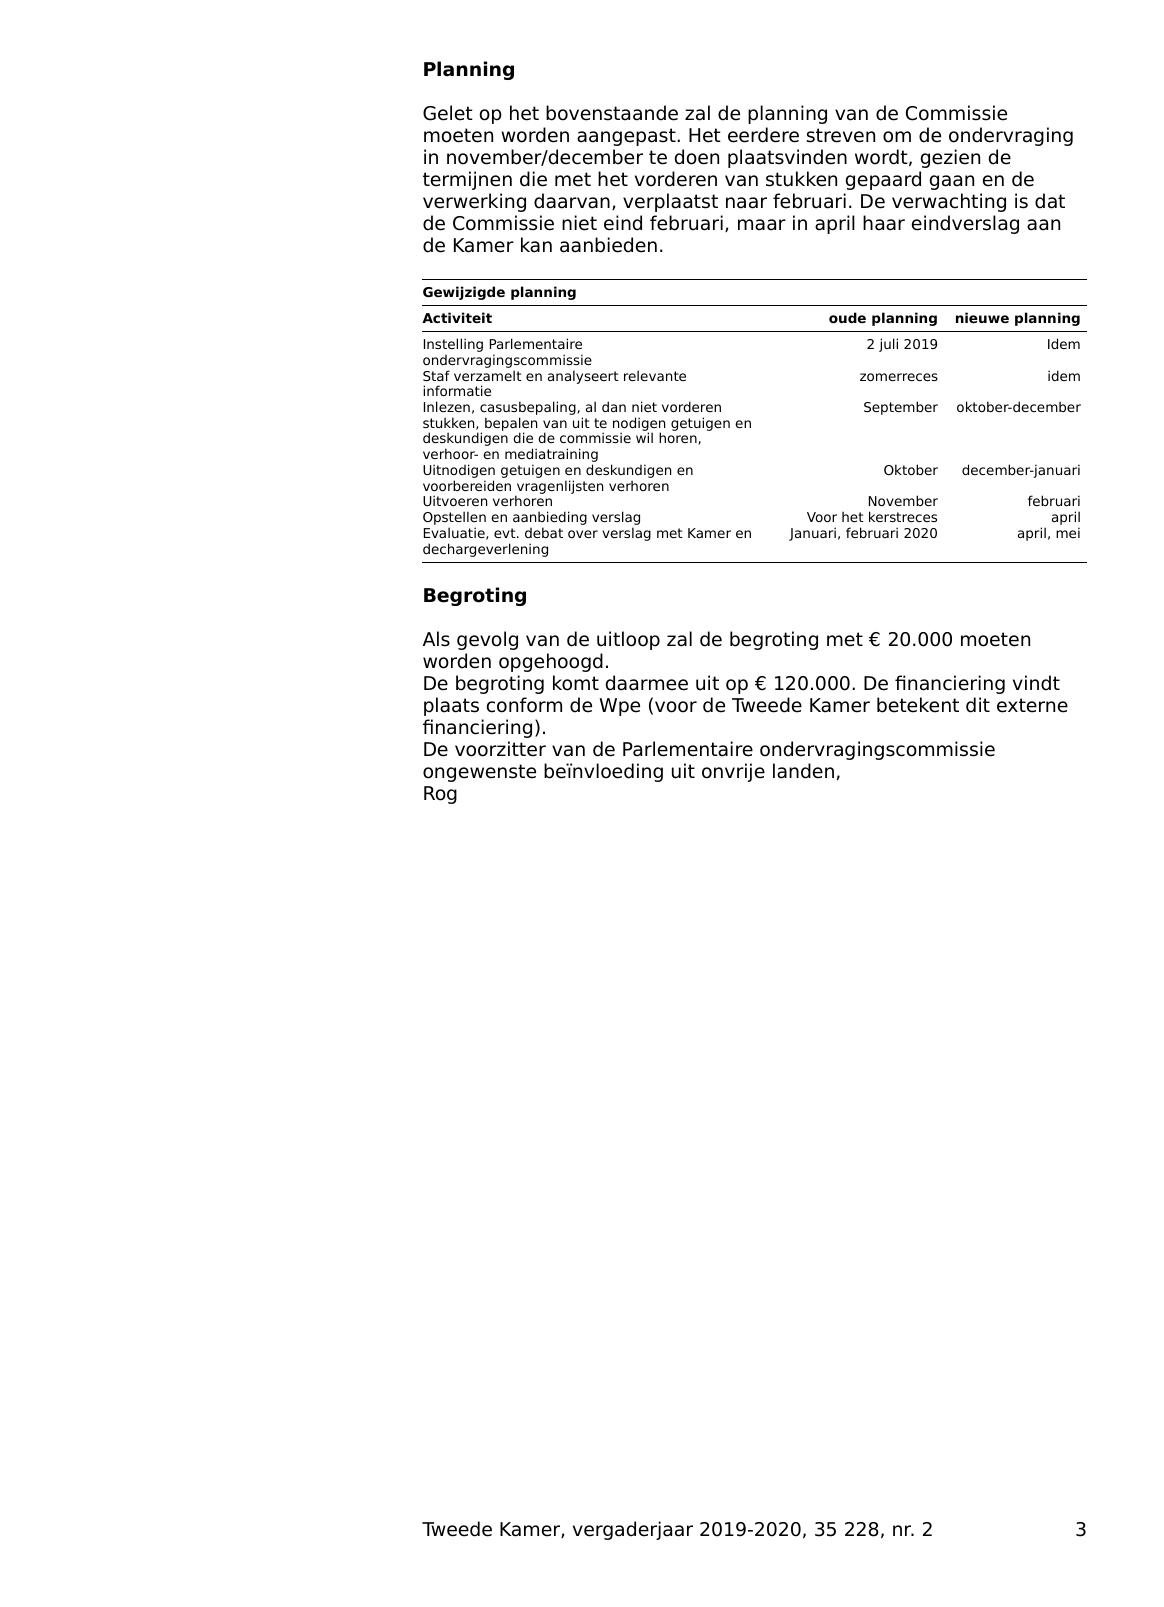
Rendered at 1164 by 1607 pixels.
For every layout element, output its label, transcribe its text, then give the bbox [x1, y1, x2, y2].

table_cell Idem [944, 332, 1087, 368]
table_cell Instelling Parlementaire ondervragingscommissie [422, 332, 757, 368]
table_cell februari [944, 494, 1087, 510]
table_cell oude planning [757, 306, 944, 331]
table_cell Voor het kerstreces [757, 510, 944, 526]
table_cell idem [944, 369, 1087, 400]
table_cell Inlezen, casusbepaling, al dan niet vorderen stukken, bepalen van uit te nodigen getuigen en deskundigen die de commissie wil horen, verhoor- en mediatraining [422, 400, 757, 463]
table_cell Uitvoeren verhoren [422, 494, 757, 510]
table_cell april [944, 510, 1087, 526]
table_cell Januari, februari 2020 [757, 526, 944, 562]
table_cell 2 juli 2019 [757, 332, 944, 368]
table_header [757, 280, 944, 305]
table_cell december-januari [944, 463, 1087, 494]
table_cell april, mei [944, 526, 1087, 562]
text Gelet op het bovenstaande zal de planning van de Commissie moeten worden aangepast. Het eerdere streven om de ondervraging in november/december te doen plaatsvinden wordt, gezien de termijnen die met het vorderen van stukken gepaard gaan en de verwerking daarvan, verplaatst naar februari. De verwachting is dat de Commissie niet eind februari, maar in april haar eindverslag aan de Kamer kan aanbieden. [422, 103, 1087, 257]
table_cell nieuwe planning [944, 306, 1087, 331]
table_cell Evaluatie, evt. debat over verslag met Kamer en dechargeverlening [422, 526, 757, 562]
table_cell Uitnodigen getuigen en deskundigen en voorbereiden vragenlijsten verhoren [422, 463, 757, 494]
table_cell Oktober [757, 463, 944, 494]
table_cell Staf verzamelt en analyseert relevante informatie [422, 369, 757, 400]
table_header Gewijzigde planning [422, 280, 757, 305]
table_header [944, 280, 1087, 305]
table_cell zomerreces [757, 369, 944, 400]
table_cell Activiteit [422, 306, 757, 331]
text Als gevolg van de uitloop zal de begroting met € 20.000 moeten worden opgehoogd. [422, 629, 1087, 673]
text De voorzitter van de Parlementaire ondervragingscommissie ongewenste beïnvloeding uit onvrije landen, Rog [422, 739, 1087, 805]
table_cell Opstellen en aanbieding verslag [422, 510, 757, 526]
table_cell oktober-december [944, 400, 1087, 463]
table_cell September [757, 400, 944, 463]
text De begroting komt daarmee uit op € 120.000. De financiering vindt plaats conform de Wpe (voor de Tweede Kamer betekent dit externe financiering). [422, 673, 1087, 739]
subtitle Planning [422, 59, 1087, 81]
table_cell November [757, 494, 944, 510]
subtitle Begroting [422, 585, 1087, 607]
